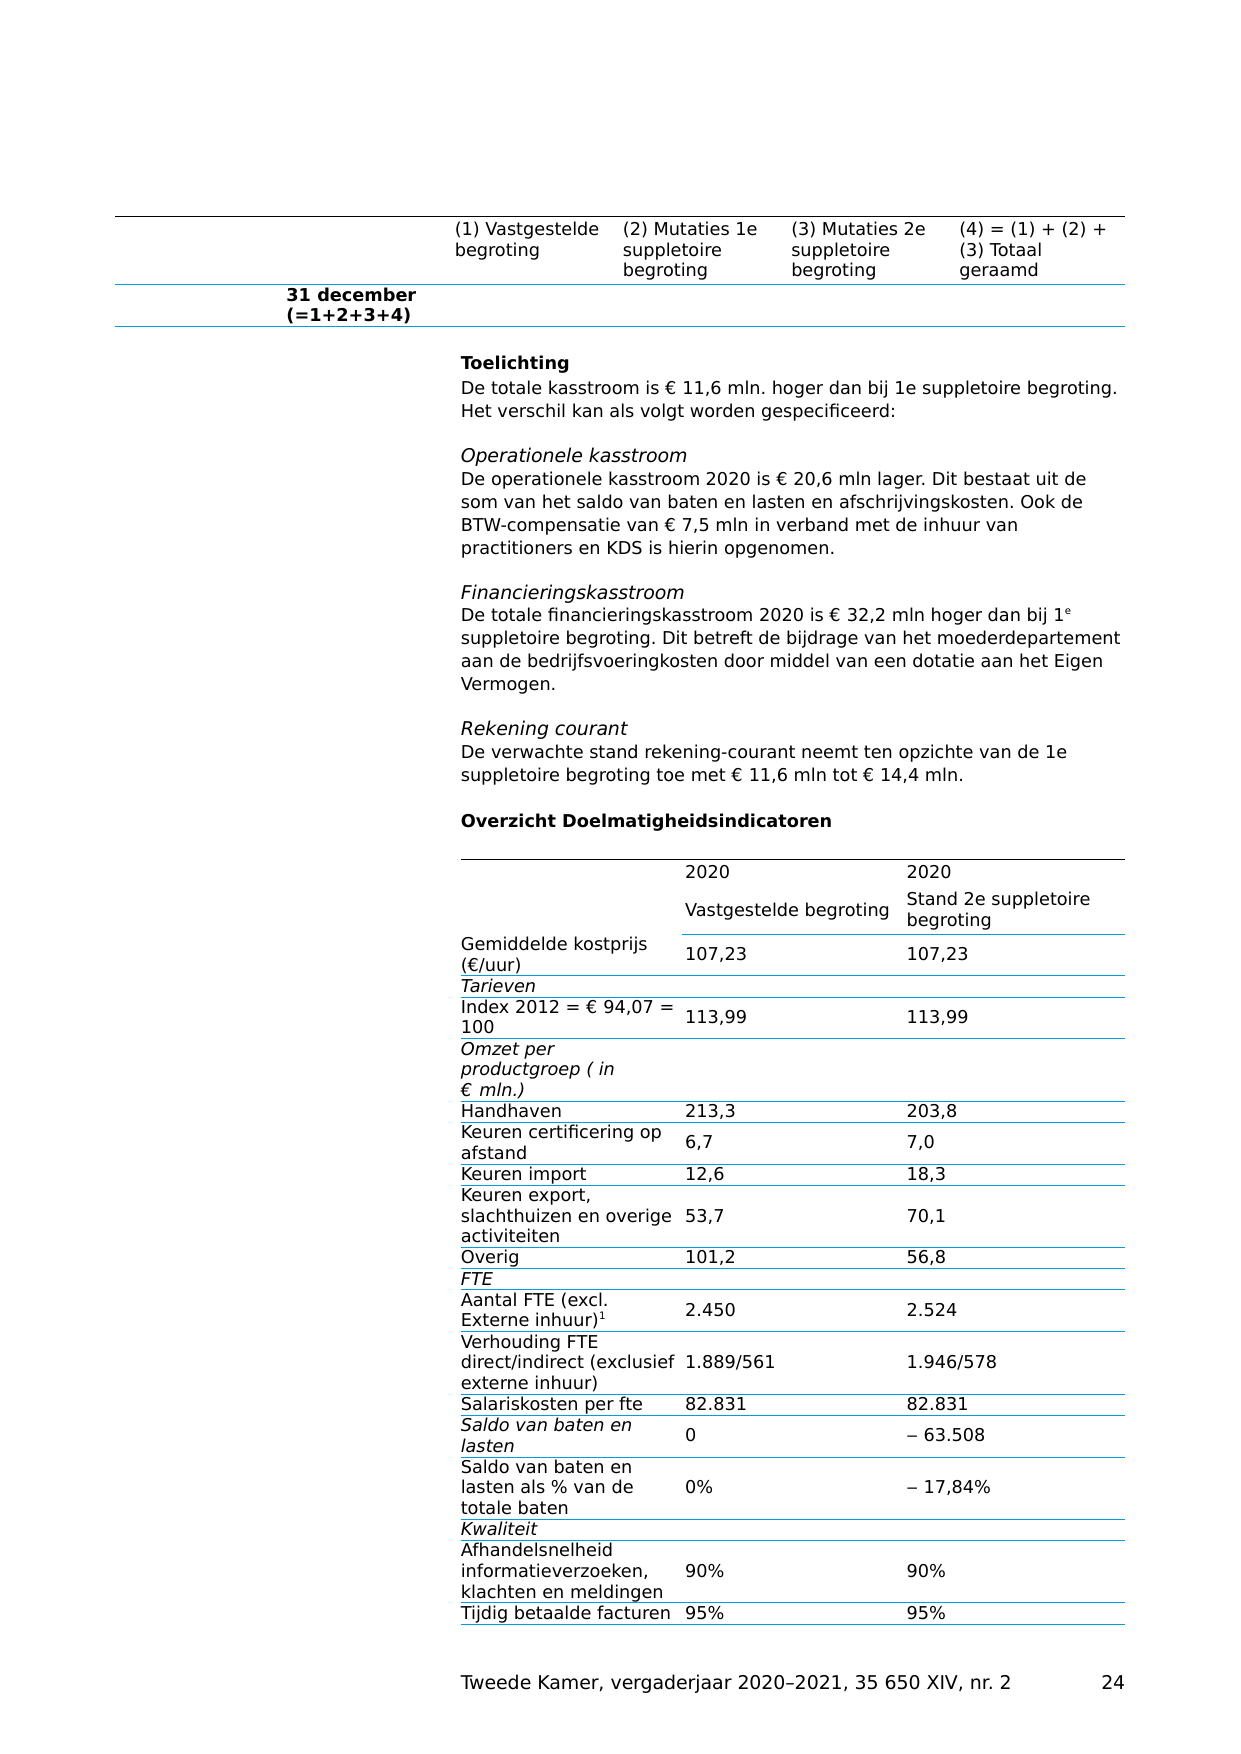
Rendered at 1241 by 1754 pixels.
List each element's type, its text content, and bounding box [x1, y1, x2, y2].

table_cell 82.831 [682, 1395, 903, 1414]
table_cell Handhaven [461, 1102, 682, 1122]
table_cell Saldo van baten en lasten [461, 1416, 682, 1456]
text De verwachte stand rekening-courant neemt ten opzichte van de 1e suppletoire begroting toe met € 11,6 mln tot € 14,4 mln. [461, 740, 1125, 786]
table_cell 53,7 [682, 1186, 903, 1247]
table_cell 107,23 [904, 935, 1125, 975]
table_cell 2020 [682, 860, 903, 886]
table_cell 0 [682, 1416, 903, 1456]
table_cell 12,6 [682, 1165, 903, 1184]
table_cell 1.946/578 [904, 1332, 1125, 1393]
table_cell 107,23 [682, 935, 903, 975]
table_cell [904, 1520, 1125, 1540]
table_cell 31 december (=1+2+3+4) [283, 285, 452, 326]
table_cell [682, 1520, 903, 1540]
table_cell Overig [461, 1248, 682, 1268]
table_cell 18,3 [904, 1165, 1125, 1184]
table_cell 82.831 [904, 1395, 1125, 1414]
table_cell (4) = (1) + (2) + (3) Totaal geraamd [956, 217, 1125, 284]
table_cell Salariskosten per fte [461, 1395, 682, 1414]
table_cell Gemiddelde kostprijs (€/uur) [461, 934, 682, 975]
table_cell Verhouding FTE direct/indirect (exclusief externe inhuur) [461, 1332, 682, 1393]
text Operationele kasstroom [461, 445, 1125, 467]
table_cell [788, 285, 956, 326]
text Financieringskasstroom [461, 582, 1125, 603]
table_cell [904, 1039, 1125, 1101]
text De totale financieringskasstroom 2020 is € 32,2 mln hoger dan bij 1e suppletoire begroting. Dit betreft de bijdrage van het moederdepartement aan de bedrijfsvoeringkosten door middel van een dotatie aan het Eigen Vermogen. [461, 603, 1125, 695]
table_cell 95% [904, 1603, 1125, 1623]
table_cell 1.889/561 [682, 1332, 903, 1393]
table_cell [283, 217, 452, 284]
table_cell [904, 1269, 1125, 1289]
table_cell Tarieven [461, 976, 682, 996]
table_cell 95% [682, 1603, 903, 1623]
table_cell (2) Mutaties 1e suppletoire begroting [620, 217, 788, 284]
table_header Kasstroomoverzicht 2020 (Bedragen x € 1.000) [115, 191, 1125, 216]
table_cell [956, 285, 1125, 326]
table_cell [452, 285, 620, 326]
table_cell 7,0 [904, 1123, 1125, 1163]
table_cell ‒ 63.508 [904, 1416, 1125, 1456]
table_cell Vastgestelde begroting [682, 886, 903, 933]
table_cell [904, 976, 1125, 996]
table_cell Kwaliteit [461, 1520, 682, 1540]
table_cell 2.450 [682, 1290, 903, 1331]
table_cell Afhandelsnelheid informatieverzoeken, klachten en meldingen [461, 1541, 682, 1602]
table_cell [461, 860, 682, 933]
table_cell [115, 217, 283, 284]
table_cell Tijdig betaalde facturen [461, 1603, 682, 1623]
table_cell Keuren import [461, 1165, 682, 1184]
table_cell 90% [904, 1541, 1125, 1602]
table_cell 0% [682, 1458, 903, 1519]
text Overzicht Doelmatigheidsindicatoren [461, 809, 1125, 832]
table_cell [682, 1269, 903, 1289]
table_cell Index 2012 = € 94,07 = 100 [461, 998, 682, 1038]
table_cell 213,3 [682, 1102, 903, 1122]
table_cell ‒ 17,84% [904, 1458, 1125, 1519]
table_cell 101,2 [682, 1248, 903, 1268]
table_cell 203,8 [904, 1102, 1125, 1122]
table_cell Aantal FTE (excl. Externe inhuur)1 [461, 1290, 682, 1331]
table_cell 6,7 [682, 1123, 903, 1163]
table_cell (1) Vastgestelde begroting [452, 217, 620, 284]
table_cell [115, 285, 283, 326]
table_cell Saldo van baten en lasten als % van de totale baten [461, 1458, 682, 1519]
text Rekening courant [461, 718, 1125, 740]
table_cell [682, 1039, 903, 1101]
table_cell Keuren export, slachthuizen en overige activiteiten [461, 1186, 682, 1247]
table_cell (3) Mutaties 2e suppletoire begroting [788, 217, 956, 284]
table_header Overzicht doelmatigheidsindicatoren [461, 834, 1125, 859]
table_cell 2020 [904, 860, 1125, 886]
table_cell Keuren certificering op afstand [461, 1123, 682, 1163]
table_cell [620, 285, 788, 326]
table_cell 90% [682, 1541, 903, 1602]
table_cell 2.524 [904, 1290, 1125, 1331]
table_cell 70,1 [904, 1186, 1125, 1247]
text Toelichting [461, 351, 1125, 374]
text De totale kasstroom is € 11,6 mln. hoger dan bij 1e suppletoire begroting. Het verschil kan als volgt worden gespecificeerd: [461, 376, 1125, 422]
table_cell Stand 2e suppletoire begroting [904, 886, 1125, 933]
table_cell 56,8 [904, 1248, 1125, 1268]
table_cell FTE [461, 1269, 682, 1289]
table_cell [682, 976, 903, 996]
text De operationele kasstroom 2020 is € 20,6 mln lager. Dit bestaat uit de som van het saldo van baten en lasten en afschrijvingskosten. Ook de BTW-compensatie van € 7,5 mln in verband met de inhuur van practitioners en KDS is hierin opgenomen. [461, 467, 1125, 559]
table_cell 113,99 [682, 998, 903, 1038]
table_cell 113,99 [904, 998, 1125, 1038]
table_cell Omzet per productgroep ( in € mln.) [461, 1039, 682, 1101]
